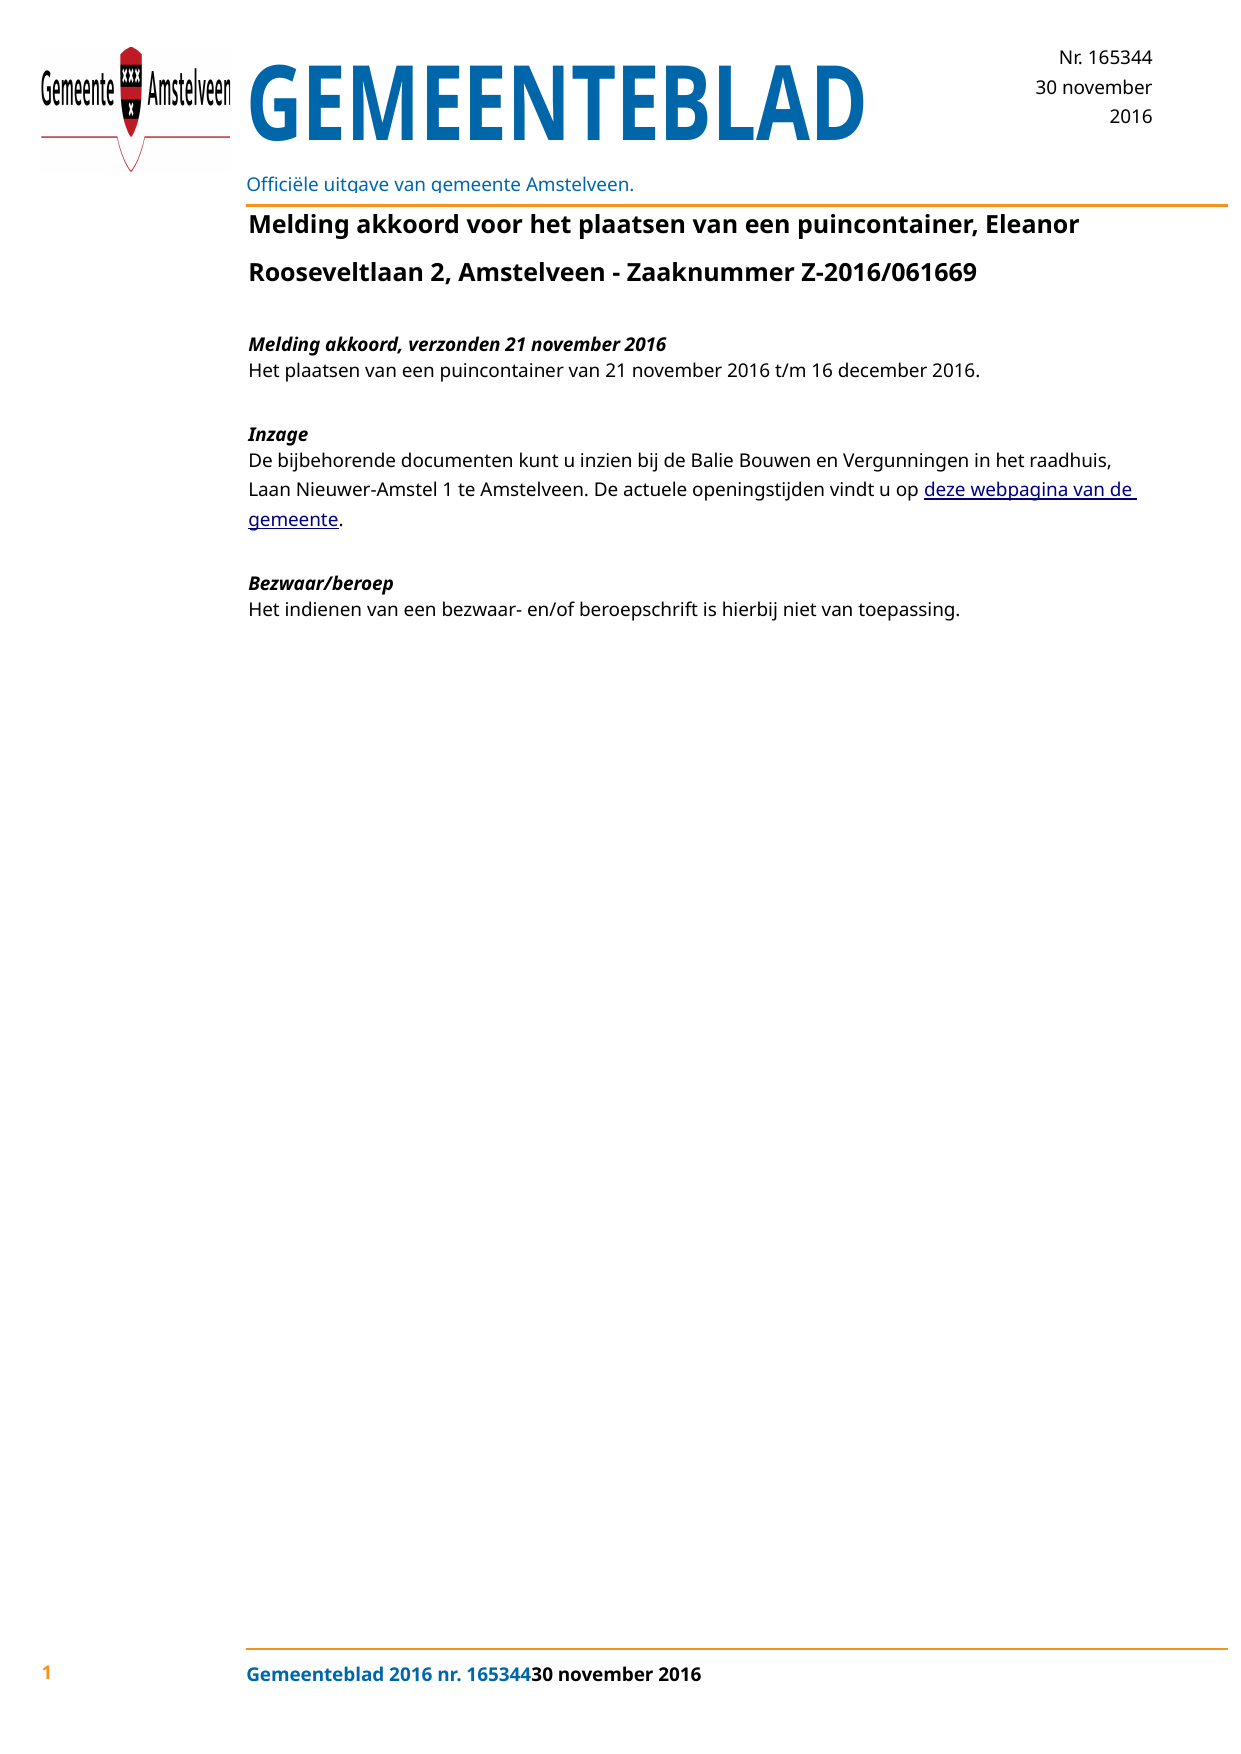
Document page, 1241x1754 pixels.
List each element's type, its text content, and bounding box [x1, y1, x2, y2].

text Bezwaar/beroep [248, 570, 1152, 596]
text Inzage [248, 421, 1152, 447]
text Melding akkoord, verzonden 21 november 2016 [248, 331, 1152, 357]
text De bijbehorende documenten kunt u inzien bij de Balie Bouwen en Vergunningen in het raadhuis, Laan Nieuwer-Amstel 1 te Amstelveen. De actuele openingstijden vindt u op deze webpagina van de gemeente. [248, 447, 1152, 532]
text Het plaatsen van een puincontainer van 21 november 2016 t/m 16 december 2016. [248, 357, 1152, 383]
text Melding akkoord voor het plaatsen van een puincontainer, Eleanor Rooseveltlaan 2, Amstelveen - Zaaknummer Z-2016/061669 [248, 207, 1152, 288]
text Het indienen van een bezwaar- en/of beroepschrift is hierbij niet van toepassing. [248, 596, 1152, 621]
picture [41, 47, 231, 172]
